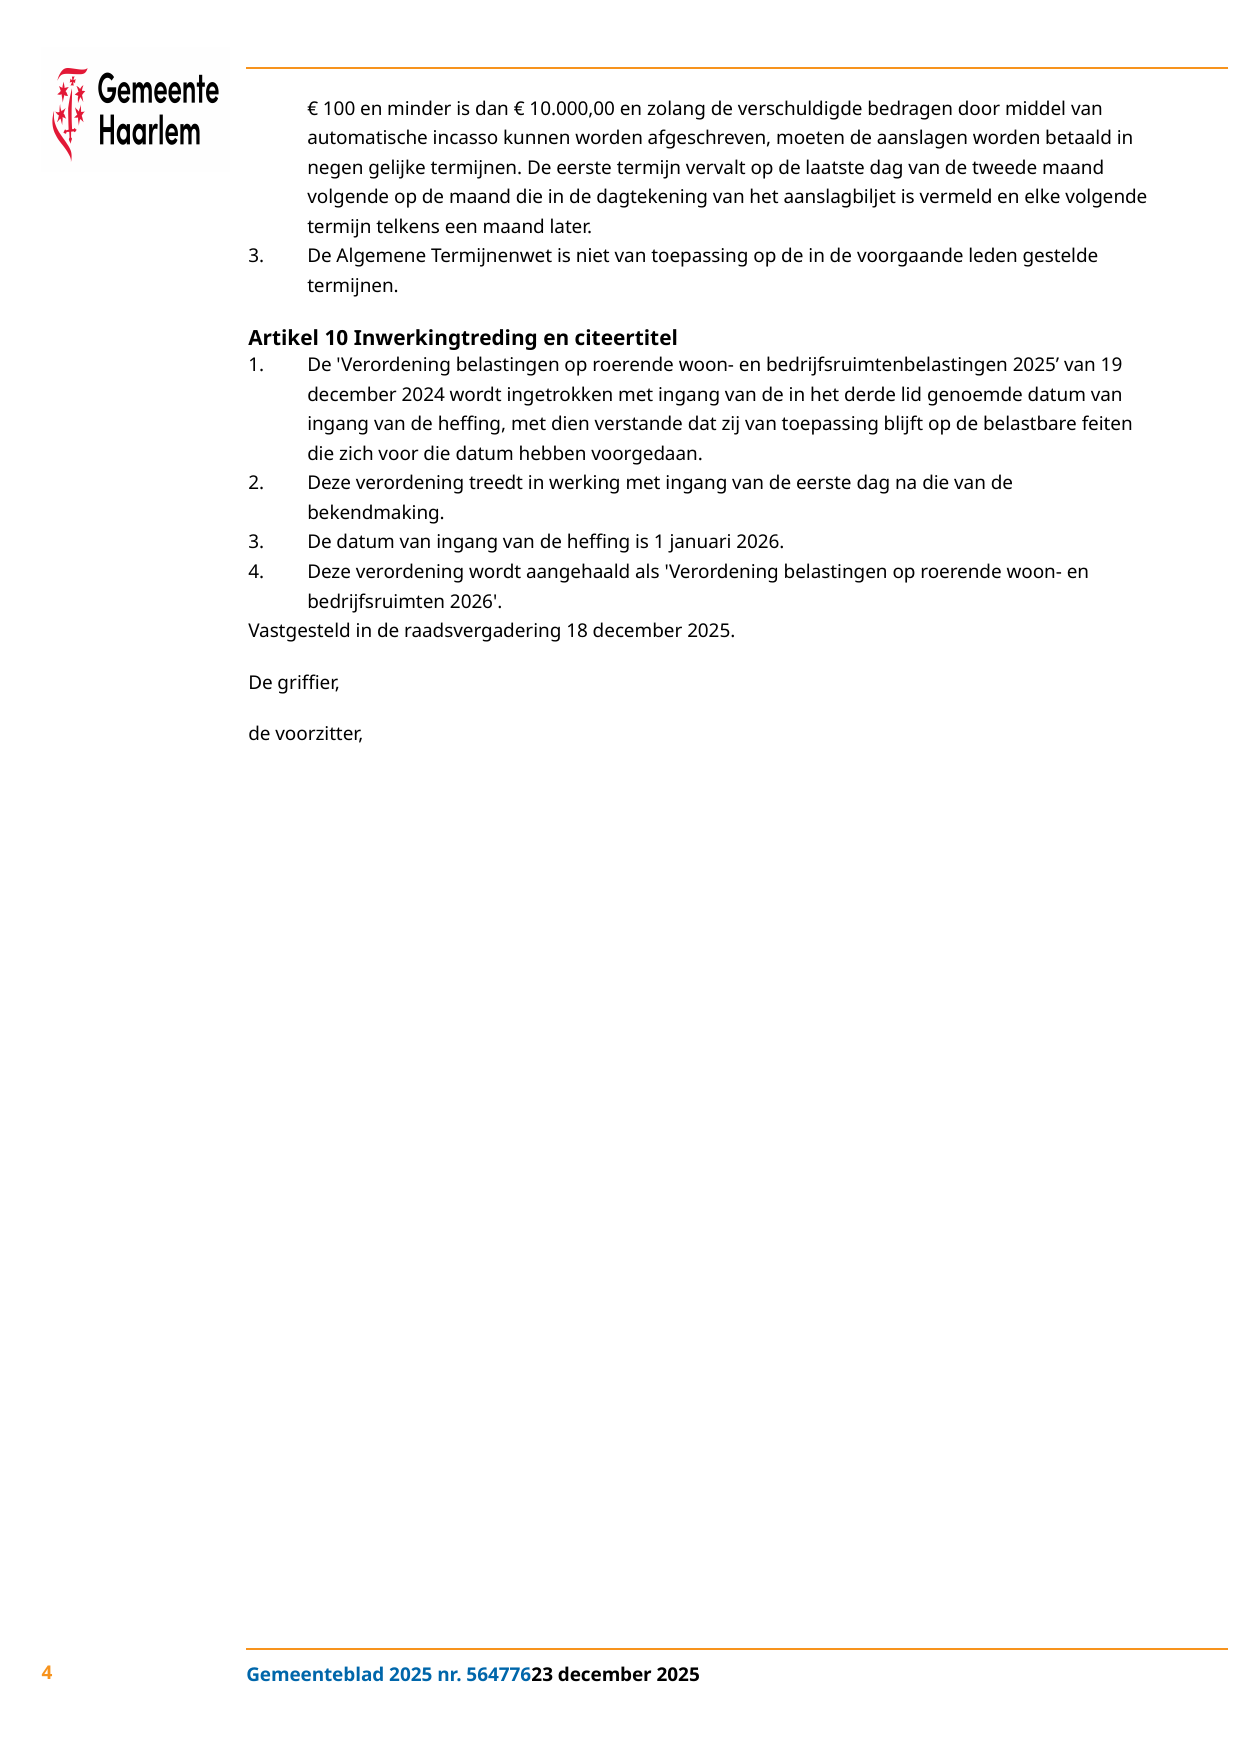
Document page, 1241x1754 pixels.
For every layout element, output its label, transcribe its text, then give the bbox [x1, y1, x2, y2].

text De griffier, [248, 669, 1152, 694]
list De Algemene Termijnenwet is niet van toepassing op de in de voorgaande leden gestelde termijnen. [248, 243, 1152, 298]
text Artikel 10 Inwerkingtreding en citeertitel [248, 323, 1152, 351]
list € 100 en minder is dan € 10.000,00 en zolang de verschuldigde bedragen door middel van automatische incasso kunnen worden afgeschreven, moeten de aanslagen worden betaald in negen gelijke termijnen. De eerste termijn vervalt op de laatste dag van de tweede maand volgende op de maand die in de dagtekening van het aanslagbiljet is vermeld en elke volgende termijn telkens een maand later. [248, 95, 1152, 239]
list De 'Verordening belastingen op roerende woon- en bedrijfsruimtenbelastingen 2025’ van 19 december 2024 wordt ingetrokken met ingang van de in het derde lid genoemde datum van ingang van de heffing, met dien verstande dat zij van toepassing blijft op de belastbare feiten die zich voor die datum hebben voorgedaan. [248, 351, 1152, 466]
list De datum van ingang van de heffing is 1 januari 2026. [248, 529, 1152, 554]
list Deze verordening wordt aangehaald als 'Verordening belastingen op roerende woon- en bedrijfsruimten 2026'. [248, 558, 1152, 613]
text Vastgesteld in de raadsvergadering 18 december 2025. [248, 617, 1152, 643]
text de voorzitter, [248, 720, 1152, 746]
list Deze verordening treedt in werking met ingang van de eerste dag na die van de bekendmaking. [248, 469, 1152, 525]
picture [41, 47, 231, 172]
